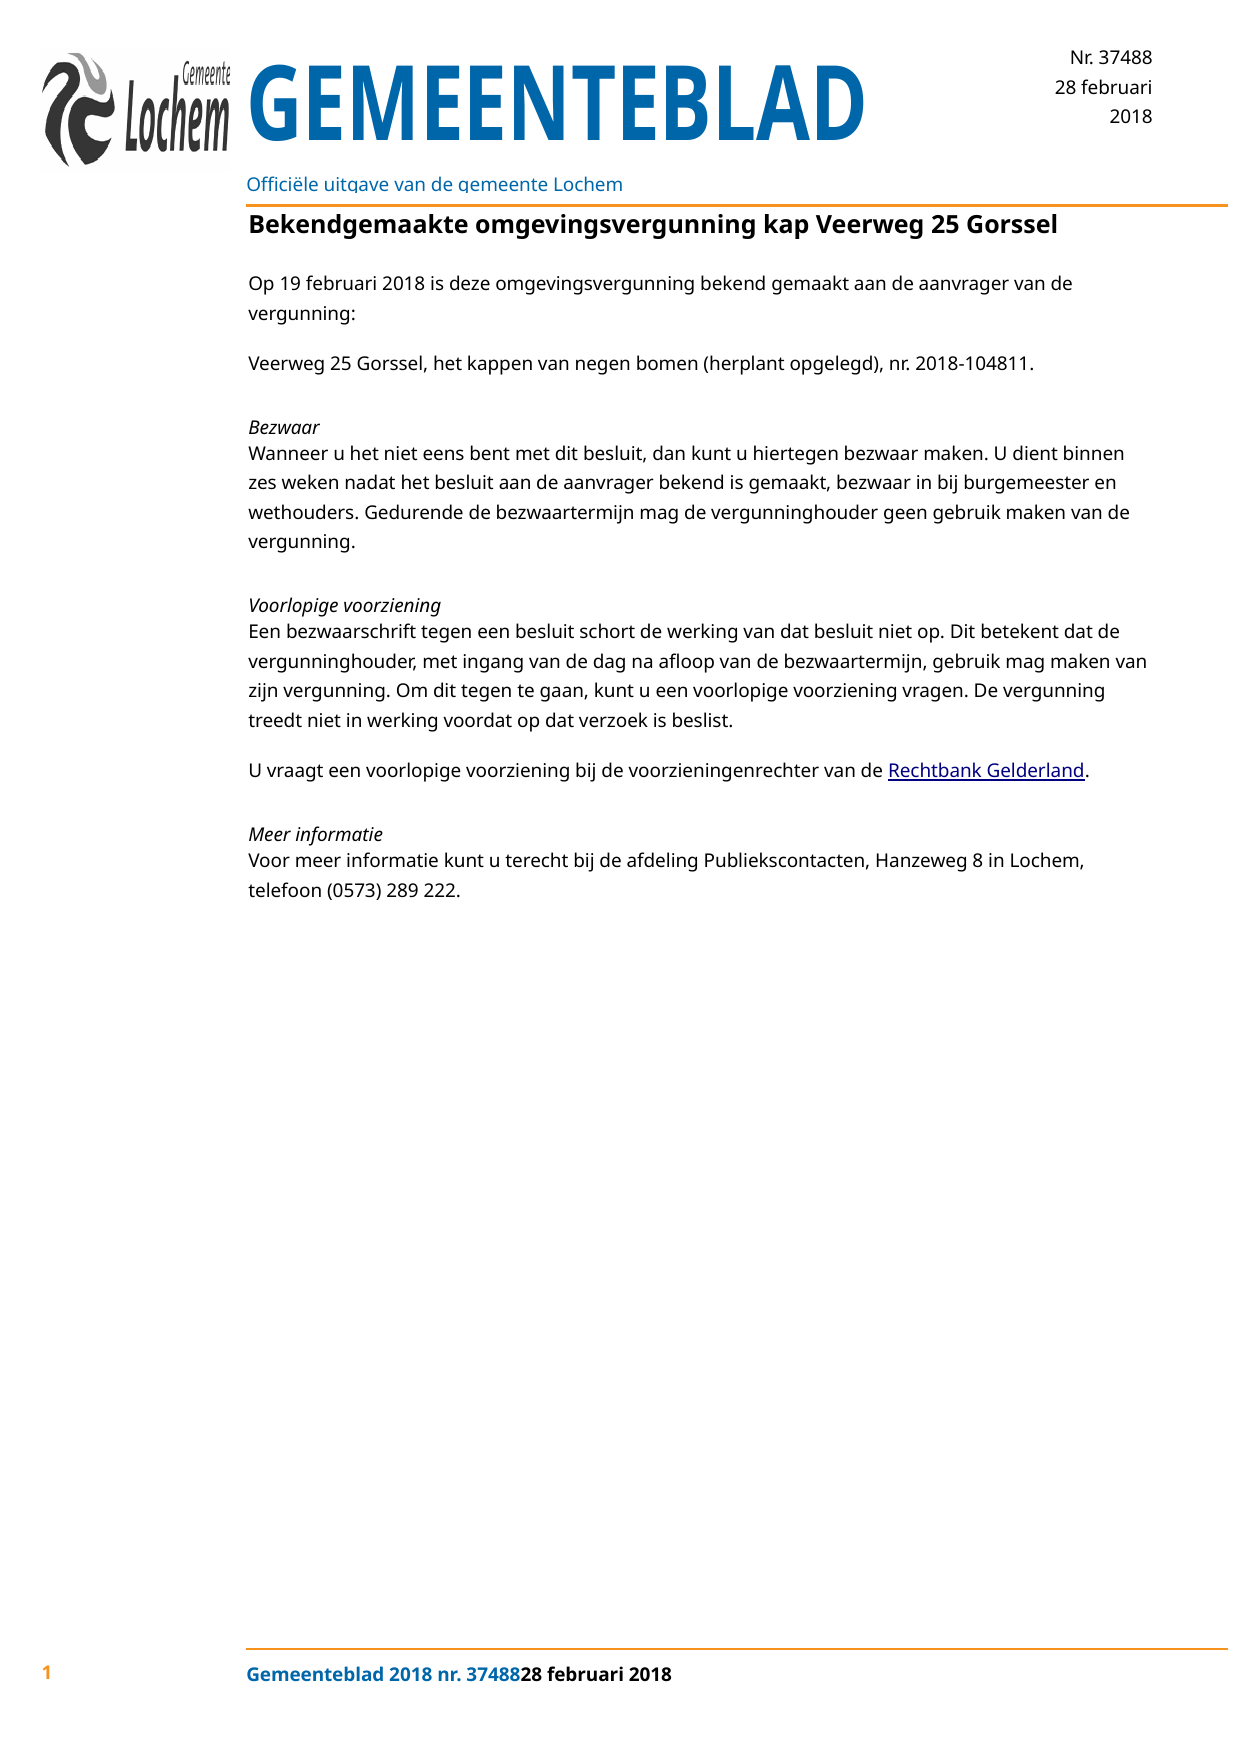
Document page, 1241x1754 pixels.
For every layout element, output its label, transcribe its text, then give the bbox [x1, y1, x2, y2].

text Wanneer u het niet eens bent met dit besluit, dan kunt u hiertegen bezwaar maken. U dient binnen zes weken nadat het besluit aan de aanvrager bekend is gemaakt, bezwaar in bij burgemeester en wethouders. Gedurende de bezwaartermijn mag de vergunninghouder geen gebruik maken van de vergunning. [248, 440, 1152, 554]
text Voorlopige voorziening [248, 593, 1152, 618]
text U vraagt een voorlopige voorziening bij de voorzieningenrechter van de Rechtbank Gelderland. [248, 758, 1152, 783]
text Meer informatie [248, 822, 1152, 847]
text Op 19 februari 2018 is deze omgevingsvergunning bekend gemaakt aan de aanvrager van de vergunning: [248, 270, 1152, 326]
text Voor meer informatie kunt u terecht bij de afdeling Publiekscontacten, Hanzeweg 8 in Lochem, telefoon (0573) 289 222. [248, 847, 1152, 903]
text Bekendgemaakte omgevingsvergunning kap Veerweg 25 Gorssel [248, 207, 1152, 241]
text Veerweg 25 Gorssel, het kappen van negen bomen (herplant opgelegd), nr. 2018-104811. [248, 350, 1152, 376]
text Bezwaar [248, 414, 1152, 440]
picture [41, 47, 231, 172]
text Een bezwaarschrift tegen een besluit schort de werking van dat besluit niet op. Dit betekent dat de vergunninghouder, met ingang van de dag na afloop van de bezwaartermijn, gebruik mag maken van zijn vergunning. Om dit tegen te gaan, kunt u een voorlopige voorziening vragen. De vergunning treedt niet in werking voordat op dat verzoek is beslist. [248, 618, 1152, 733]
